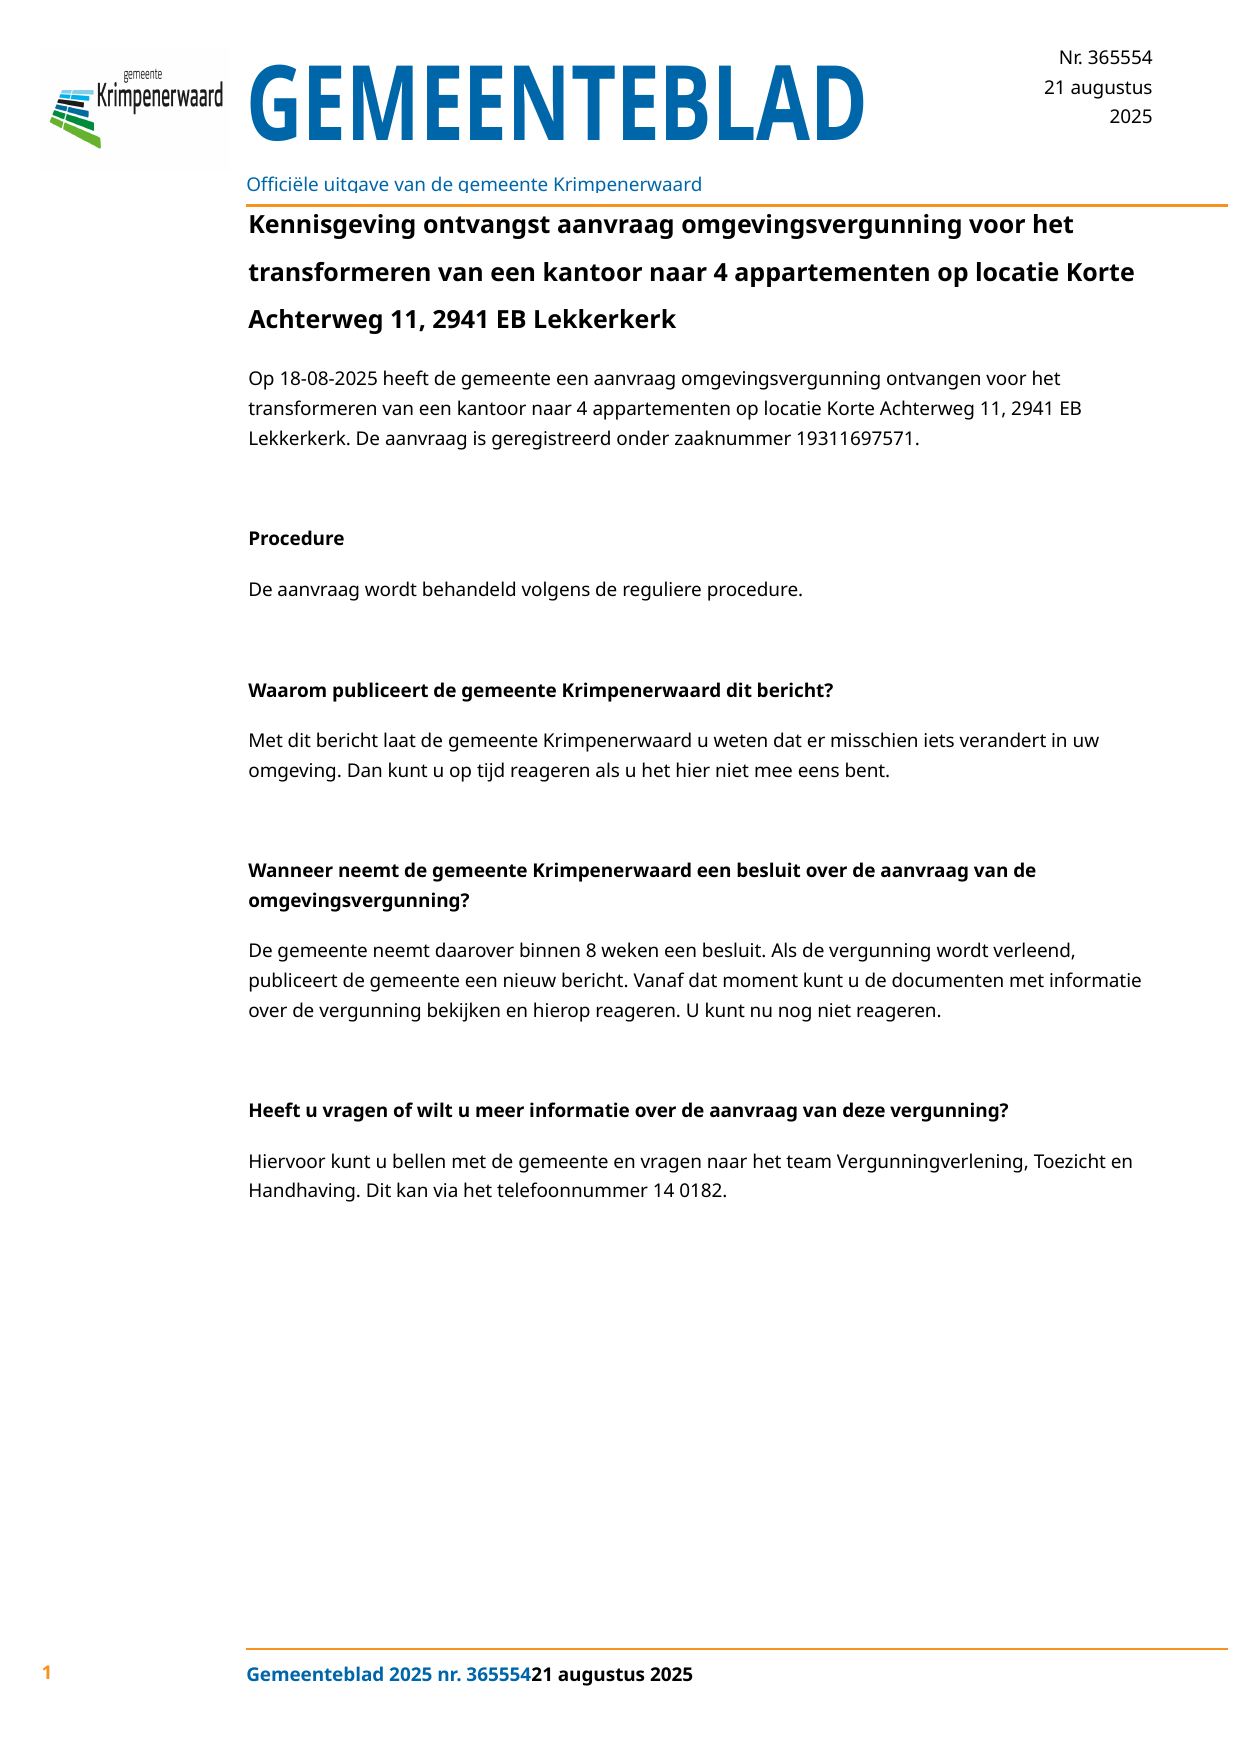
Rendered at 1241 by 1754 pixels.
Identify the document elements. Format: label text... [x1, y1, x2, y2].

text Heeft u vragen of wilt u meer informatie over de aanvraag van deze vergunning? [248, 1098, 1152, 1123]
text Wanneer neemt de gemeente Krimpenerwaard een besluit over de aanvraag van de omgevingsvergunning? [248, 858, 1152, 913]
text Hiervoor kunt u bellen met de gemeente en vragen naar het team Vergunningverlening, Toezicht en Handhaving. Dit kan via het telefoonnummer 14 0182. [248, 1148, 1152, 1203]
text De aanvraag wordt behandeld volgens de reguliere procedure. [248, 576, 1152, 602]
text Kennisgeving ontvangst aanvraag omgevingsvergunning voor het transformeren van een kantoor naar 4 appartementen op locatie Korte Achterweg 11, 2941 EB Lekkerkerk [248, 207, 1152, 336]
text Waarom publiceert de gemeente Krimpenerwaard dit bericht? [248, 677, 1152, 702]
text Op 18-08-2025 heeft de gemeente een aanvraag omgevingsvergunning ontvangen voor het transformeren van een kantoor naar 4 appartementen op locatie Korte Achterweg 11, 2941 EB Lekkerkerk. De aanvraag is geregistreerd onder zaaknummer 19311697571. [248, 366, 1152, 450]
text De gemeente neemt daarover binnen 8 weken een besluit. Als de vergunning wordt verleend, publiceert de gemeente een nieuw bericht. Vanaf dat moment kunt u de documenten met informatie over de vergunning bekijken en hierop reageren. U kunt nu nog niet reageren. [248, 938, 1152, 1022]
text Procedure [248, 526, 1152, 551]
text Met dit bericht laat de gemeente Krimpenerwaard u weten dat er misschien iets verandert in uw omgeving. Dan kunt u op tijd reageren als u het hier niet mee eens bent. [248, 727, 1152, 782]
picture [41, 47, 231, 172]
